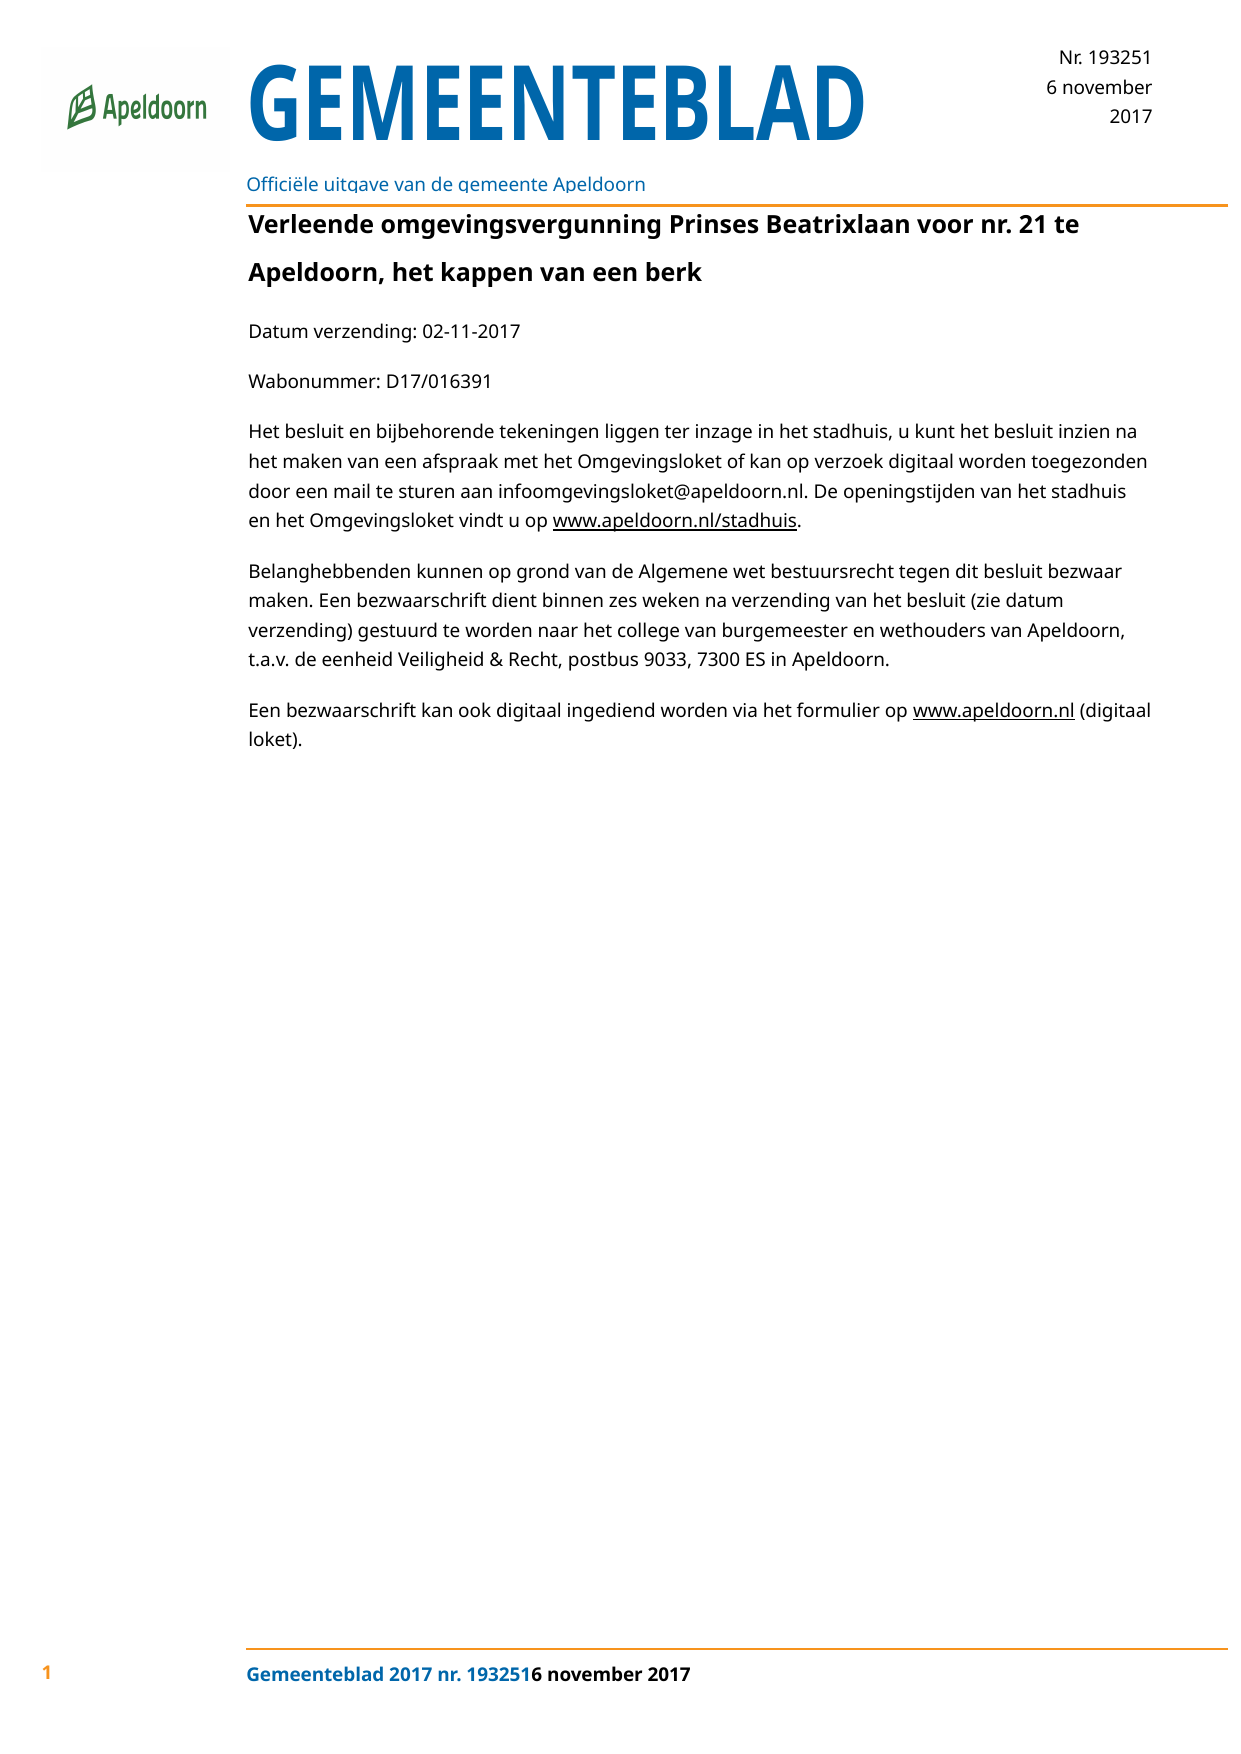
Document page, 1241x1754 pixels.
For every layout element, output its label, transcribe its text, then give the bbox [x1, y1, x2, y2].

text Datum verzending: 02-11-2017 [248, 318, 1152, 344]
text Belanghebbenden kunnen op grond van de Algemene wet bestuursrecht tegen dit besluit bezwaar maken. Een bezwaarschrift dient binnen zes weken na verzending van het besluit (zie datum verzending) gestuurd te worden naar het college van burgemeester en wethouders van Apeldoorn, t.a.v. de eenheid Veiligheid & Recht, postbus 9033, 7300 ES in Apeldoorn. [248, 558, 1152, 672]
text Een bezwaarschrift kan ook digitaal ingediend worden via het formulier op www.apeldoorn.nl (digitaal loket). [248, 697, 1152, 752]
text Verleende omgevingsvergunning Prinses Beatrixlaan voor nr. 21 te Apeldoorn, het kappen van een berk [248, 207, 1152, 288]
text Het besluit en bijbehorende tekeningen liggen ter inzage in het stadhuis, u kunt het besluit inzien na het maken van een afspraak met het Omgevingsloket of kan op verzoek digitaal worden toegezonden door een mail te sturen aan infoomgevingsloket@apeldoorn.nl. De openingstijden van het stadhuis en het Omgevingsloket vindt u op www.apeldoorn.nl/stadhuis. [248, 419, 1152, 533]
picture [41, 47, 231, 172]
text Wabonummer: D17/016391 [248, 368, 1152, 394]
